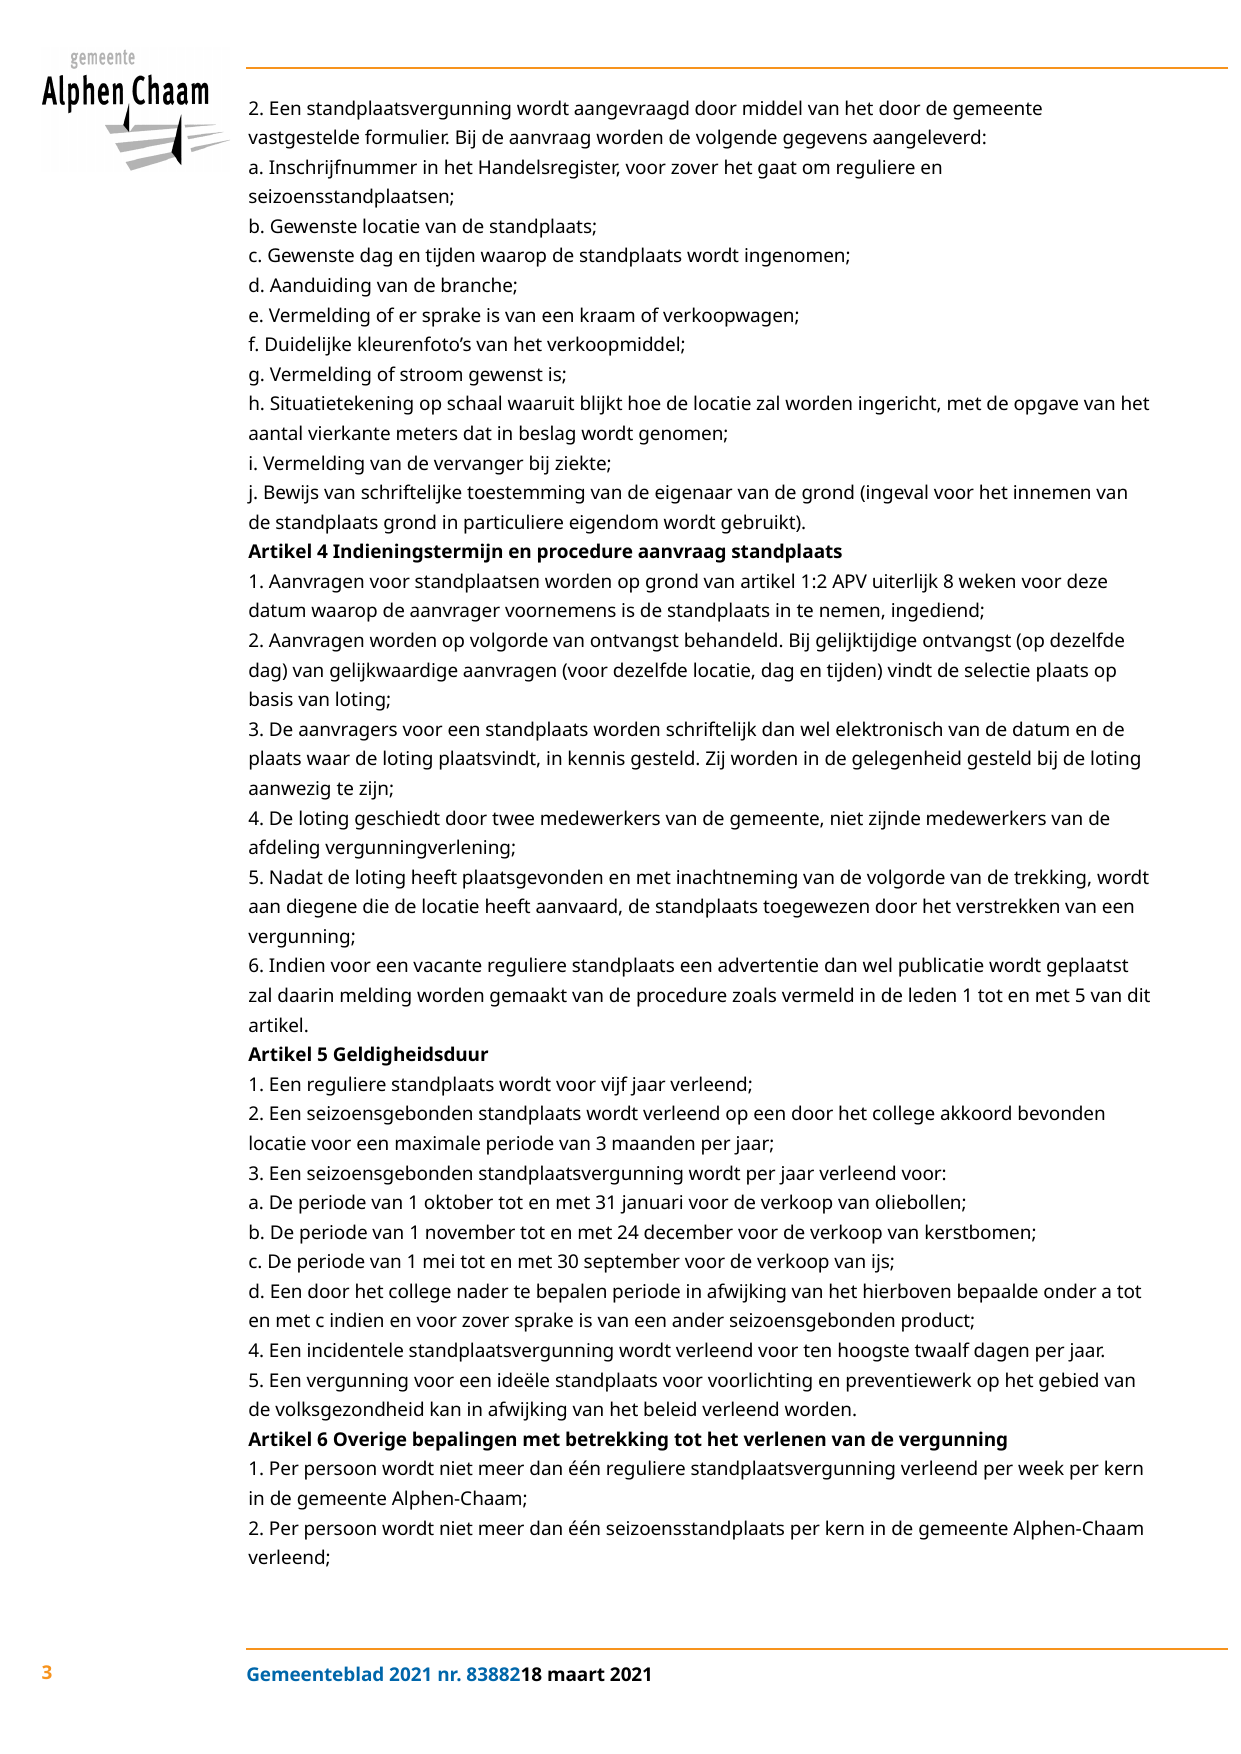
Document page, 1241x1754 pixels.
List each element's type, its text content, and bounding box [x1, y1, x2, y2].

text Artikel 4 Indieningstermijn en procedure aanvraag standplaats [248, 538, 1152, 564]
text b. De periode van 1 november tot en met 24 december voor de verkoop van kerstbomen; [248, 1219, 1152, 1245]
text 3. Een seizoensgebonden standplaatsvergunning wordt per jaar verleend voor: [248, 1160, 1152, 1186]
text 5. Nadat de loting heeft plaatsgevonden en met inachtneming van de volgorde van de trekking, wordt aan diegene die de locatie heeft aanvaard, de standplaats toegewezen door het verstrekken van een vergunning; [248, 864, 1152, 949]
text 4. Een incidentele standplaatsvergunning wordt verleend voor ten hoogste twaalf dagen per jaar. [248, 1337, 1152, 1363]
text c. De periode van 1 mei tot en met 30 september voor de verkoop van ijs; [248, 1248, 1152, 1274]
text 2. Per persoon wordt niet meer dan één seizoensstandplaats per kern in de gemeente Alphen-Chaam verleend; [248, 1515, 1152, 1570]
text a. Inschrijfnummer in het Handelsregister, voor zover het gaat om reguliere en seizoensstandplaatsen; [248, 154, 1152, 209]
text b. Gewenste locatie van de standplaats; [248, 213, 1152, 239]
text 5. Een vergunning voor een ideële standplaats voor voorlichting en preventiewerk op het gebied van de volksgezondheid kan in afwijking van het beleid verleend worden. [248, 1367, 1152, 1422]
text h. Situatietekening op schaal waaruit blijkt hoe de locatie zal worden ingericht, met de opgave van het aantal vierkante meters dat in beslag wordt genomen; [248, 391, 1152, 446]
text 1. Per persoon wordt niet meer dan één reguliere standplaatsvergunning verleend per week per kern in de gemeente Alphen-Chaam; [248, 1456, 1152, 1511]
text 2. Aanvragen worden op volgorde van ontvangst behandeld. Bij gelijktijdige ontvangst (op dezelfde dag) van gelijkwaardige aanvragen (voor dezelfde locatie, dag en tijden) vindt de selectie plaats op basis van loting; [248, 627, 1152, 712]
text a. De periode van 1 oktober tot en met 31 januari voor de verkoop van oliebollen; [248, 1189, 1152, 1215]
text c. Gewenste dag en tijden waarop de standplaats wordt ingenomen; [248, 243, 1152, 268]
text g. Vermelding of stroom gewenst is; [248, 361, 1152, 387]
text 6. Indien voor een vacante reguliere standplaats een advertentie dan wel publicatie wordt geplaatst zal daarin melding worden gemaakt van de procedure zoals vermeld in de leden 1 tot en met 5 van dit artikel. [248, 953, 1152, 1038]
text 2. Een seizoensgebonden standplaats wordt verleend op een door het college akkoord bevonden locatie voor een maximale periode van 3 maanden per jaar; [248, 1101, 1152, 1156]
text 3. De aanvragers voor een standplaats worden schriftelijk dan wel elektronisch van de datum en de plaats waar de loting plaatsvindt, in kennis gesteld. Zij worden in de gelegenheid gesteld bij de loting aanwezig te zijn; [248, 716, 1152, 801]
text Artikel 5 Geldigheidsduur [248, 1041, 1152, 1067]
text i. Vermelding van de vervanger bij ziekte; [248, 450, 1152, 476]
text f. Duidelijke kleurenfoto’s van het verkoopmiddel; [248, 331, 1152, 357]
text 4. De loting geschiedt door twee medewerkers van de gemeente, niet zijnde medewerkers van de afdeling vergunningverlening; [248, 805, 1152, 860]
text d. Aanduiding van de branche; [248, 272, 1152, 298]
text d. Een door het college nader te bepalen periode in afwijking van het hierboven bepaalde onder a tot en met c indien en voor zover sprake is van een ander seizoensgebonden product; [248, 1278, 1152, 1333]
text Artikel 6 Overige bepalingen met betrekking tot het verlenen van de vergunning [248, 1426, 1152, 1452]
text 1. Aanvragen voor standplaatsen worden op grond van artikel 1:2 APV uiterlijk 8 weken voor deze datum waarop de aanvrager voornemens is de standplaats in te nemen, ingediend; [248, 568, 1152, 623]
text j. Bewijs van schriftelijke toestemming van de eigenaar van de grond (ingeval voor het innemen van de standplaats grond in particuliere eigendom wordt gebruikt). [248, 479, 1152, 535]
picture [41, 47, 231, 172]
text e. Vermelding of er sprake is van een kraam of verkoopwagen; [248, 302, 1152, 328]
text 2. Een standplaatsvergunning wordt aangevraagd door middel van het door de gemeente vastgestelde formulier. Bij de aanvraag worden de volgende gegevens aangeleverd: [248, 95, 1152, 150]
text 1. Een reguliere standplaats wordt voor vijf jaar verleend; [248, 1071, 1152, 1097]
